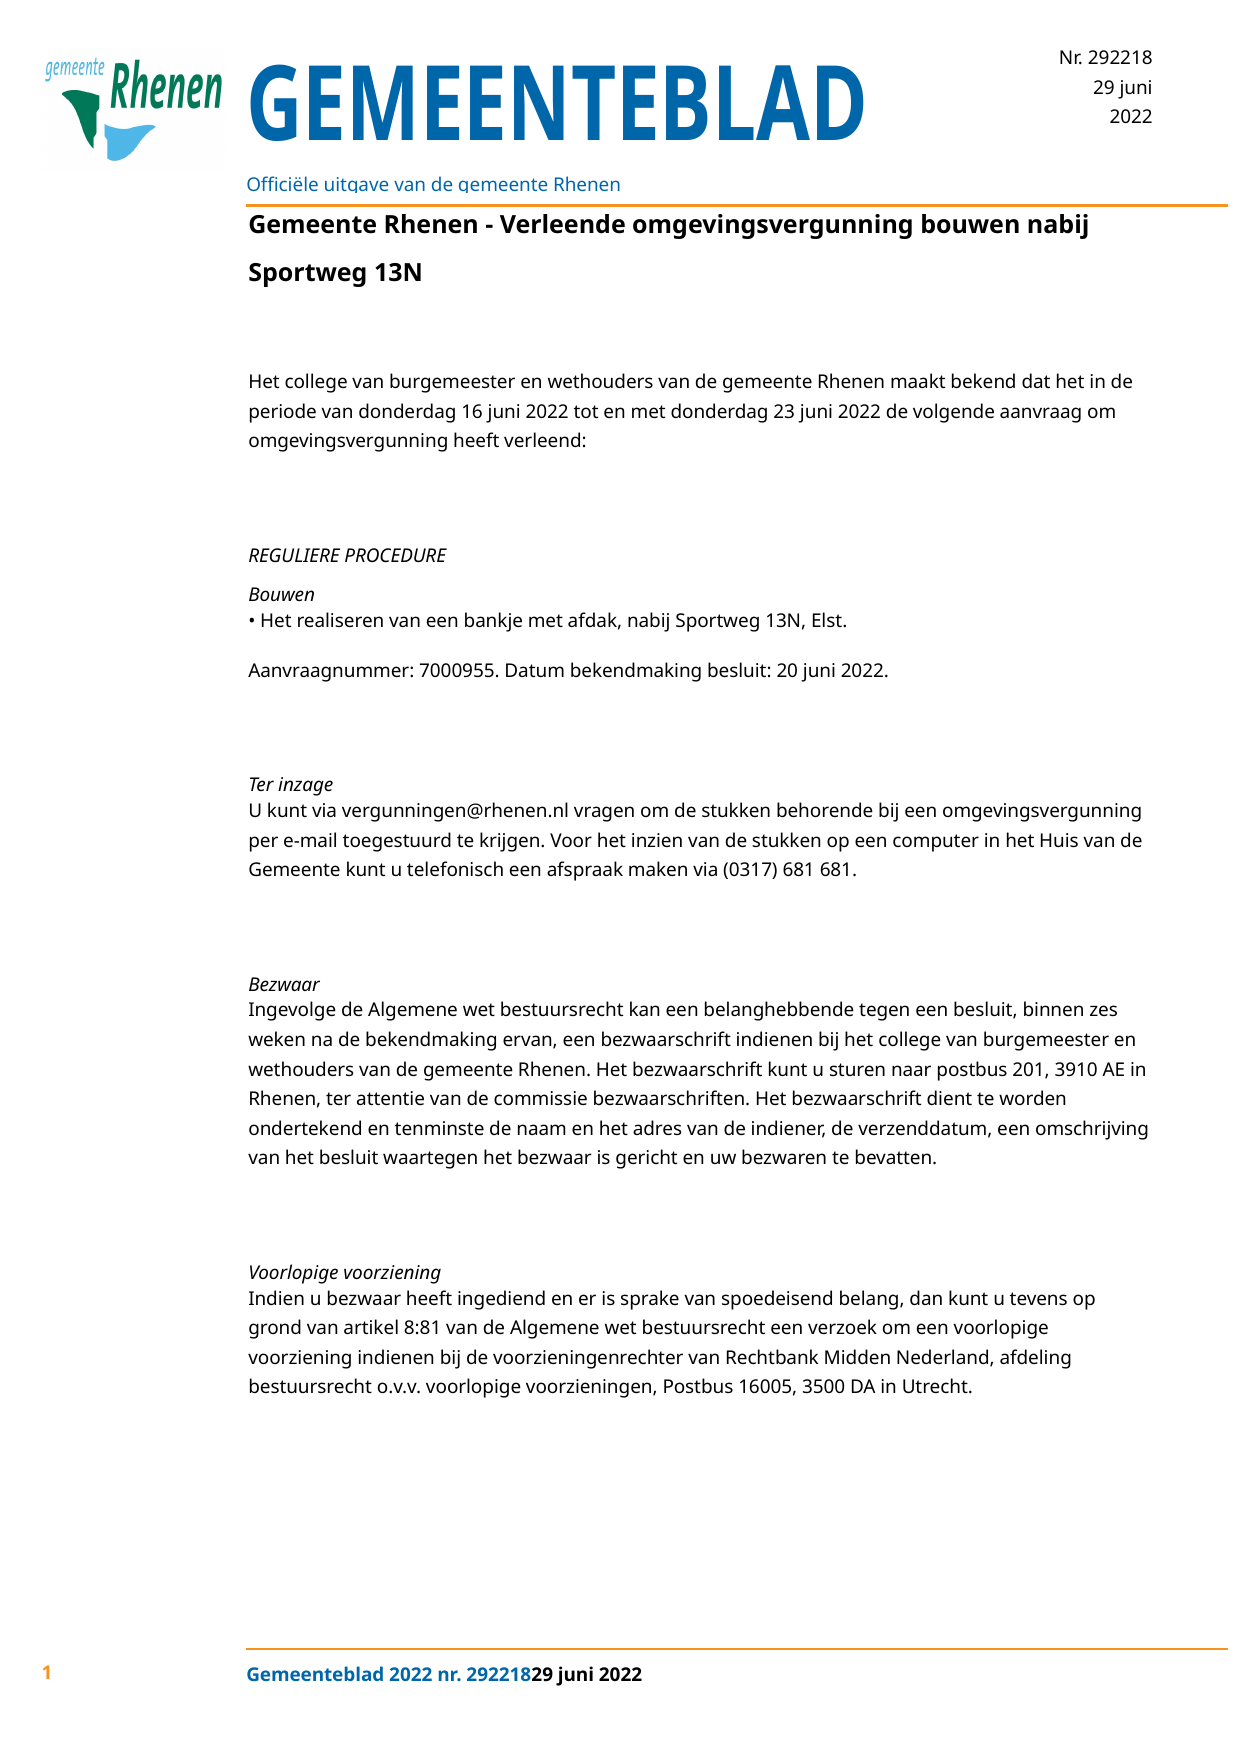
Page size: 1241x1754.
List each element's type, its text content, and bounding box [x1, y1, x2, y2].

text Bezwaar [248, 971, 1152, 997]
text Ingevolge de Algemene wet bestuursrecht kan een belanghebbende tegen een besluit, binnen zes weken na de bekendmaking ervan, een bezwaarschrift indienen bij het college van burgemeester en wethouders van de gemeente Rhenen. Het bezwaarschrift kunt u sturen naar postbus 201, 3910 AE in Rhenen, ter attentie van de commissie bezwaarschriften. Het bezwaarschrift dient te worden ondertekend en tenminste de naam en het adres van de indiener, de verzenddatum, een omschrijving van het besluit waartegen het bezwaar is gericht en uw bezwaren te bevatten. [248, 997, 1152, 1170]
text U kunt via vergunningen@rhenen.nl vragen om de stukken behorende bij een omgevingsvergunning per e-mail toegestuurd te krijgen. Voor het inzien van de stukken op een computer in het Huis van de Gemeente kunt u telefonisch een afspraak maken via (0317) 681 681. [248, 797, 1152, 882]
text Indien u bezwaar heeft ingediend en er is sprake van spoedeisend belang, dan kunt u tevens op grond van artikel 8:81 van de Algemene wet bestuursrecht een verzoek om een voorlopige voorziening indienen bij de voorzieningenrechter van Rechtbank Midden Nederland, afdeling bestuursrecht o.v.v. voorlopige voorzieningen, Postbus 16005, 3500 DA in Utrecht. [248, 1285, 1152, 1399]
text Gemeente Rhenen - Verleende omgevingsvergunning bouwen nabij Sportweg 13N [248, 207, 1152, 288]
text • Het realiseren van een bankje met afdak, nabij Sportweg 13N, Elst. [248, 607, 1152, 633]
text REGULIERE PROCEDURE [248, 542, 1152, 568]
text Ter inzage [248, 772, 1152, 797]
text Bouwen [248, 581, 1152, 607]
text Het college van burgemeester en wethouders van de gemeente Rhenen maakt bekend dat het in de periode van donderdag 16 juni 2022 tot en met donderdag 23 juni 2022 de volgende aanvraag om omgevingsvergunning heeft verleend: [248, 368, 1152, 453]
text Aanvraagnummer: 7000955. Datum bekendmaking besluit: 20 juni 2022. [248, 657, 1152, 683]
text Voorlopige voorziening [248, 1259, 1152, 1285]
picture [41, 47, 231, 172]
